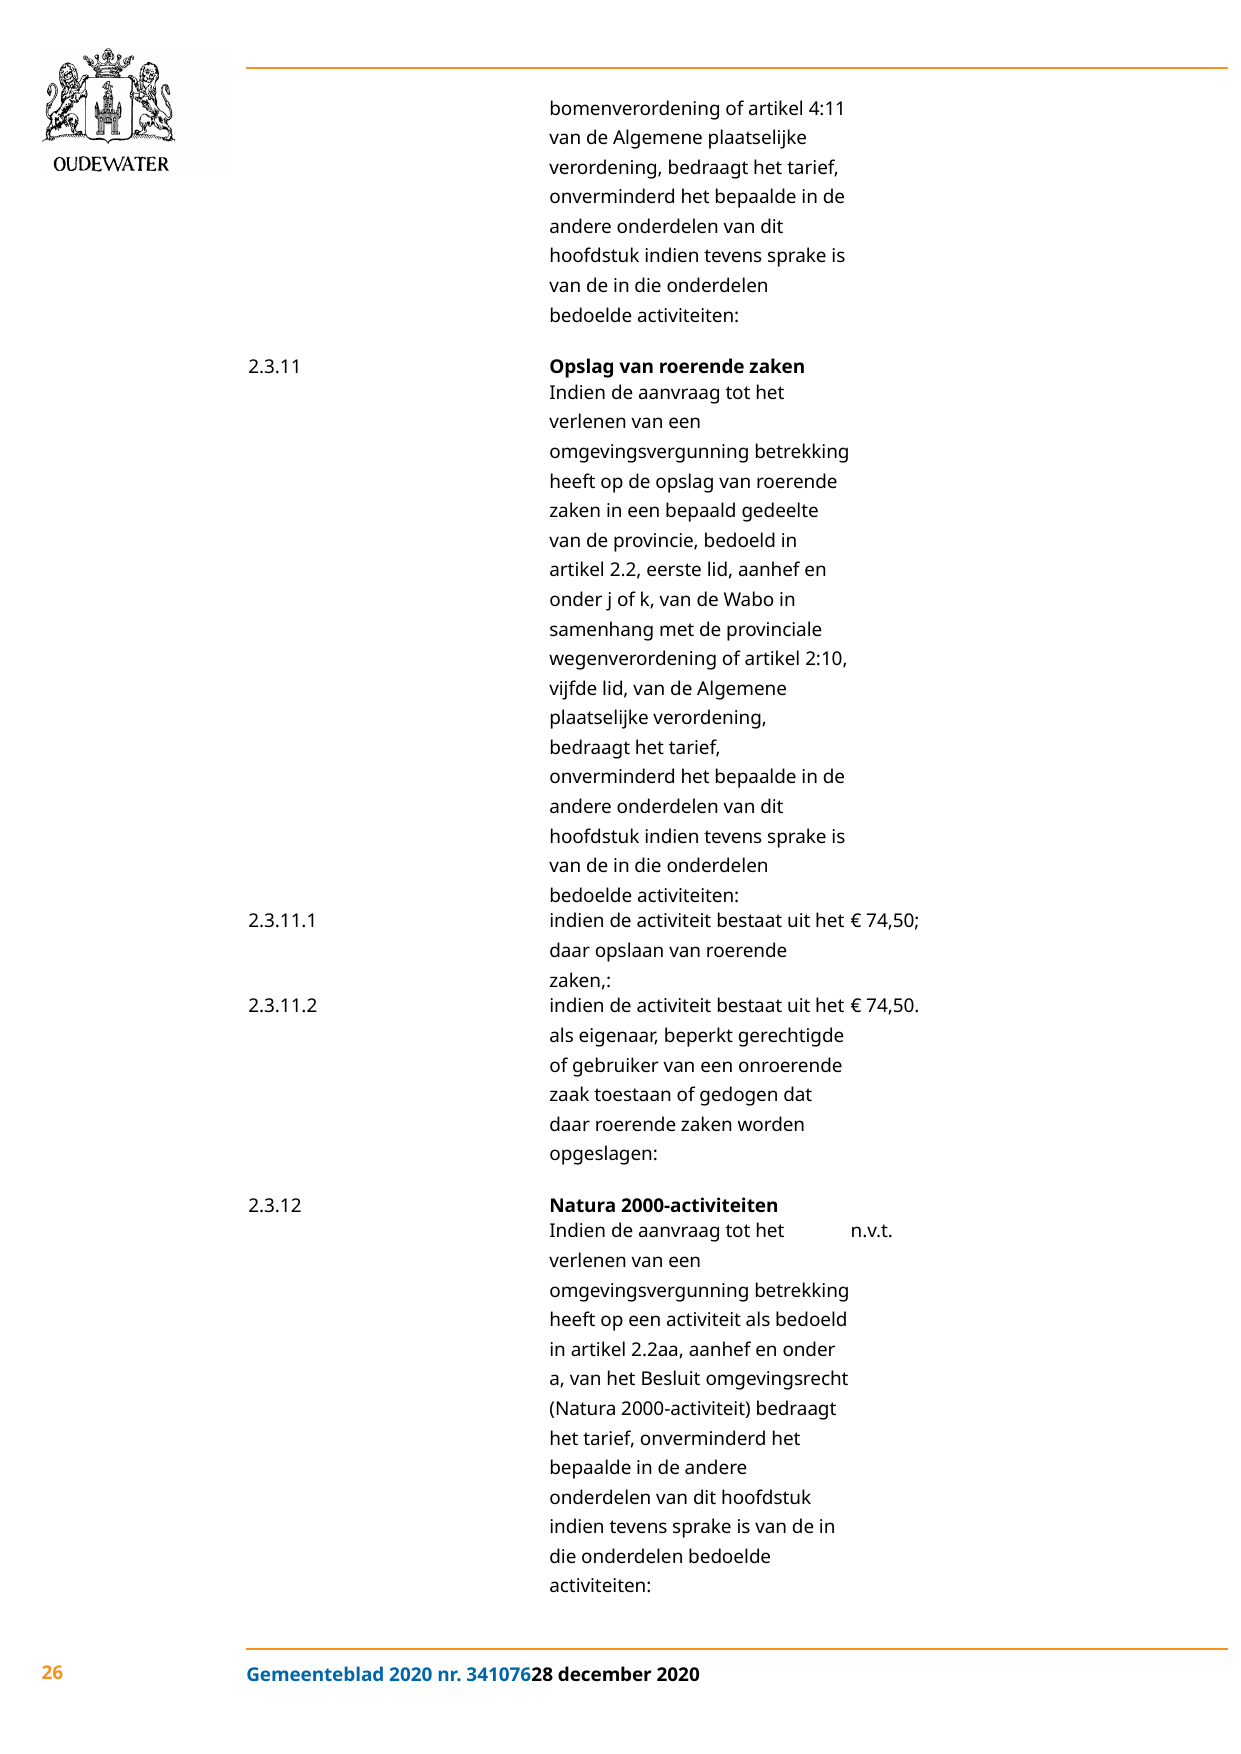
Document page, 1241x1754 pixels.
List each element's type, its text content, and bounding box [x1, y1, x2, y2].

table_cell Indien de aanvraag tot het verlenen van een omgevingsvergunning betrekking heeft op een activiteit als bedoeld in artikel 2.2aa, aanhef en onder a, van het Besluit omgevingsrecht (Natura 2000-activiteit) bedraagt het tarief, onverminderd het bepaalde in de andere onderdelen van dit hoofdstuk indien tevens sprake is van de in die onderdelen bedoelde activiteiten: [549, 1218, 850, 1598]
table_cell Natura 2000-activiteiten [549, 1192, 850, 1218]
table_cell [850, 1192, 1152, 1218]
table_cell 2.3.12 [248, 1192, 549, 1218]
table_cell [248, 95, 549, 328]
table_cell [850, 353, 1152, 379]
table_cell indien de activiteit bestaat uit het als eigenaar, beperkt gerechtigde of gebruiker van een onroerende zaak toestaan of gedogen dat daar roerende zaken worden opgeslagen: [549, 993, 850, 1166]
table_cell [850, 95, 1152, 328]
table_cell [248, 328, 549, 353]
table_cell 2.3.11.2 [248, 993, 549, 1166]
table_cell [248, 1218, 549, 1598]
table_cell 2.3.11 [248, 353, 549, 379]
picture [41, 47, 231, 172]
table_cell indien de activiteit bestaat uit het daar opslaan van roerende zaken,: [549, 908, 850, 993]
table_cell € 74,50. [850, 993, 1152, 1166]
table_cell 2.3.11.1 [248, 908, 549, 993]
table_cell [549, 328, 850, 353]
table_cell [850, 328, 1152, 353]
table_cell n.v.t. [850, 1218, 1152, 1598]
table_cell [850, 379, 1152, 908]
table_cell [248, 1166, 549, 1192]
table_cell [850, 1166, 1152, 1192]
table_cell Indien de aanvraag tot het verlenen van een omgevingsvergunning betrekking heeft op de opslag van roerende zaken in een bepaald gedeelte van de provincie, bedoeld in artikel 2.2, eerste lid, aanhef en onder j of k, van de Wabo in samenhang met de provinciale wegenverordening of artikel 2:10, vijfde lid, van de Algemene plaatselijke verordening, bedraagt het tarief, onverminderd het bepaalde in de andere onderdelen van dit hoofdstuk indien tevens sprake is van de in die onderdelen bedoelde activiteiten: [549, 379, 850, 908]
table_cell Opslag van roerende zaken [549, 353, 850, 379]
table_cell bomenverordening of artikel 4:11 van de Algemene plaatselijke verordening, bedraagt het tarief, onverminderd het bepaalde in de andere onderdelen van dit hoofdstuk indien tevens sprake is van de in die onderdelen bedoelde activiteiten: [549, 95, 850, 328]
table_cell € 74,50; [850, 908, 1152, 993]
table_cell [248, 379, 549, 908]
table_cell [549, 1166, 850, 1192]
